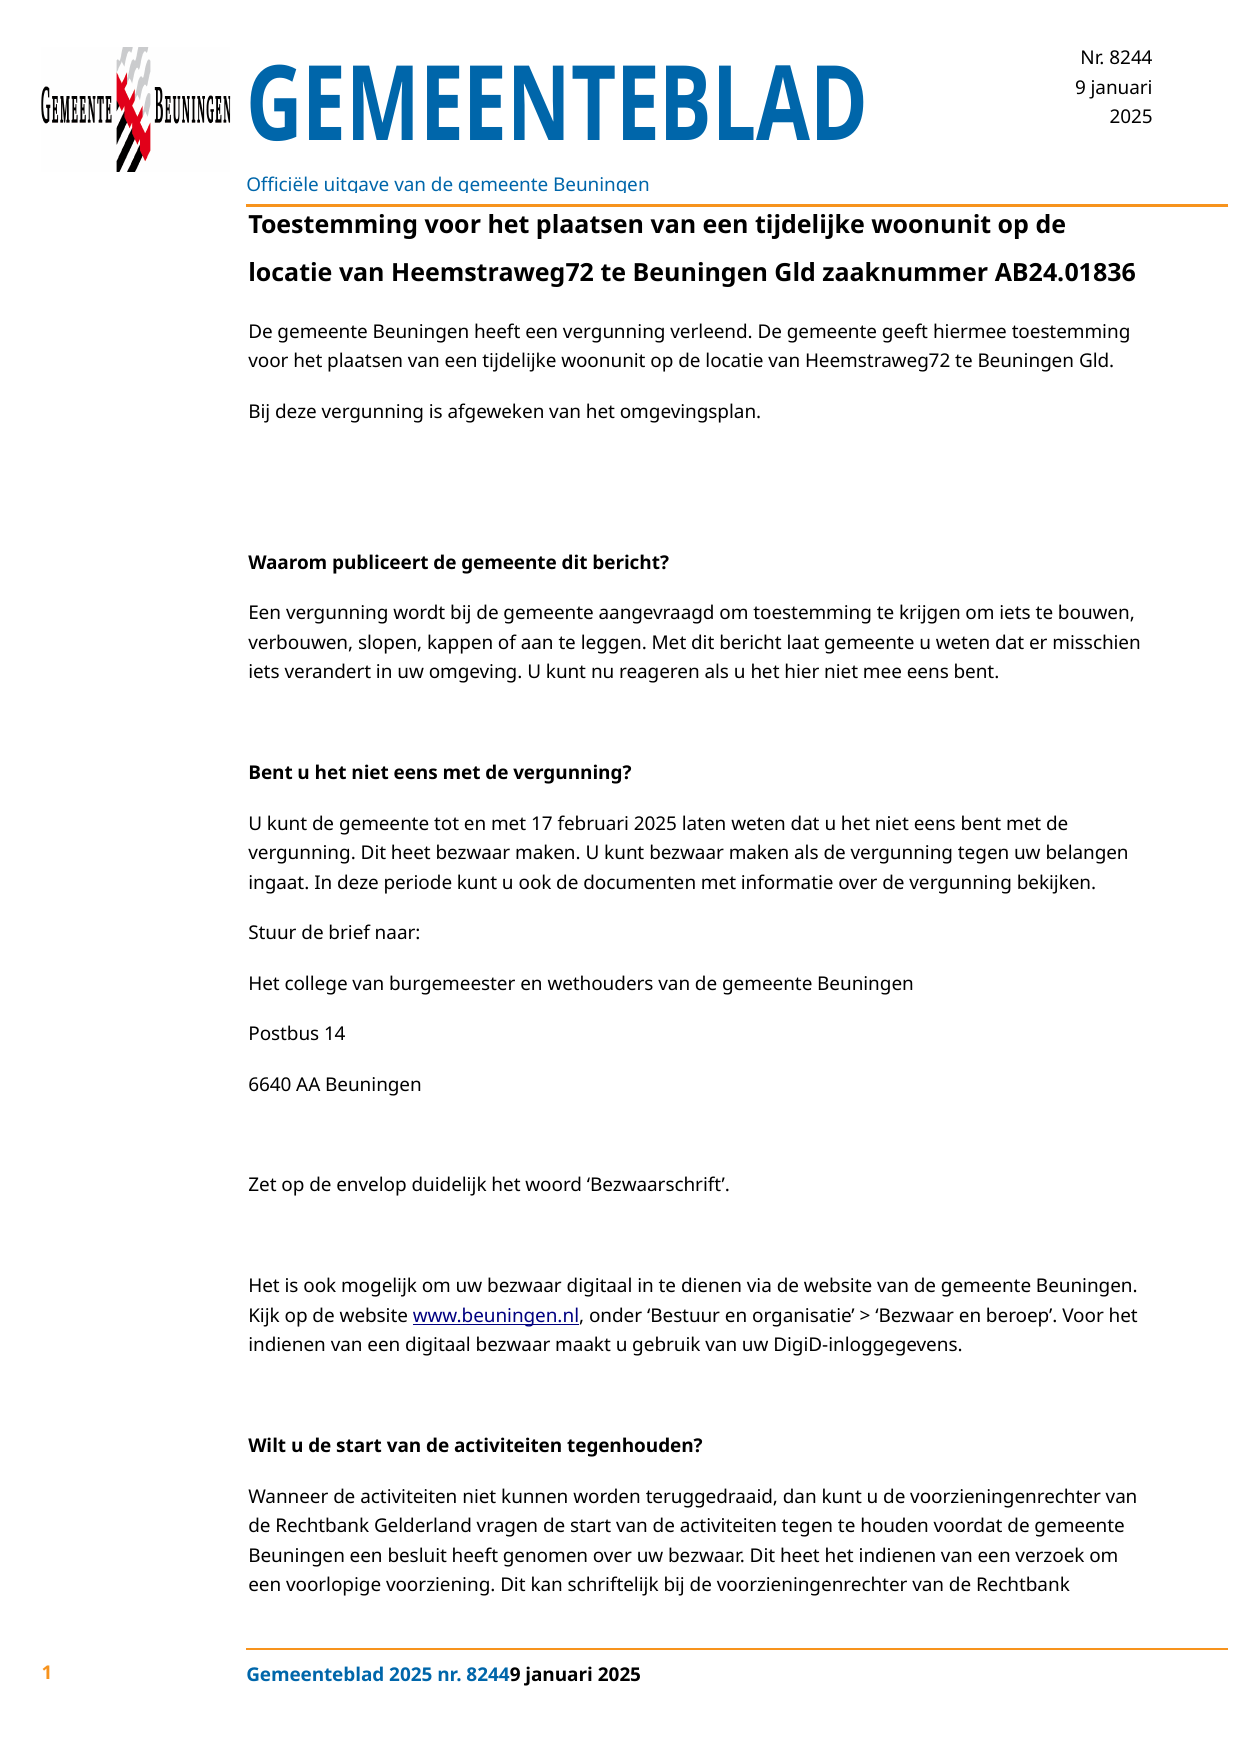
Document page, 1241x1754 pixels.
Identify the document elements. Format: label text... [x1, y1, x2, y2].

text Bent u het niet eens met de vergunning? [248, 759, 1152, 785]
text Wanneer de activiteiten niet kunnen worden teruggedraaid, dan kunt u de voorzieningenrechter van de Rechtbank Gelderland vragen de start van de activiteiten tegen te houden voordat de gemeente Beuningen een besluit heeft genomen over uw bezwaar. Dit heet het indienen van een verzoek om een voorlopige voorziening. Dit kan schriftelijk bij de voorzieningenrechter van de Rechtbank [248, 1483, 1152, 1597]
text Zet op de envelop duidelijk het woord ‘Bezwaarschrift’. [248, 1172, 1152, 1197]
picture [41, 47, 231, 172]
text Postbus 14 [248, 1020, 1152, 1046]
text De gemeente Beuningen heeft een vergunning verleend. De gemeente geeft hiermee toestemming voor het plaatsen van een tijdelijke woonunit op de locatie van Heemstraweg72 te Beuningen Gld. [248, 318, 1152, 373]
text Een vergunning wordt bij de gemeente aangevraagd om toestemming te krijgen om iets te bouwen, verbouwen, slopen, kappen of aan te leggen. Met dit bericht laat gemeente u weten dat er misschien iets verandert in uw omgeving. U kunt nu reageren als u het hier niet mee eens bent. [248, 599, 1152, 684]
text Waarom publiceert de gemeente dit bericht? [248, 549, 1152, 575]
text Het is ook mogelijk om uw bezwaar digitaal in te dienen via de website van de gemeente Beuningen. Kijk op de website www.beuningen.nl, onder ‘Bestuur en organisatie’ > ‘Bezwaar en beroep’. Voor het indienen van een digitaal bezwaar maakt u gebruik van uw DigiD-inloggegevens. [248, 1272, 1152, 1357]
text Stuur de brief naar: [248, 919, 1152, 945]
text Wilt u de start van de activiteiten tegenhouden? [248, 1432, 1152, 1458]
text Toestemming voor het plaatsen van een tijdelijke woonunit op de locatie van Heemstraweg72 te Beuningen Gld zaaknummer AB24.01836 [248, 207, 1152, 288]
text 6640 AA Beuningen [248, 1071, 1152, 1097]
text Bij deze vergunning is afgeweken van het omgevingsplan. [248, 398, 1152, 424]
text Het college van burgemeester en wethouders van de gemeente Beuningen [248, 970, 1152, 996]
text U kunt de gemeente tot en met 17 februari 2025 laten weten dat u het niet eens bent met de vergunning. Dit heet bezwaar maken. U kunt bezwaar maken als de vergunning tegen uw belangen ingaat. In deze periode kunt u ook de documenten met informatie over de vergunning bekijken. [248, 810, 1152, 895]
